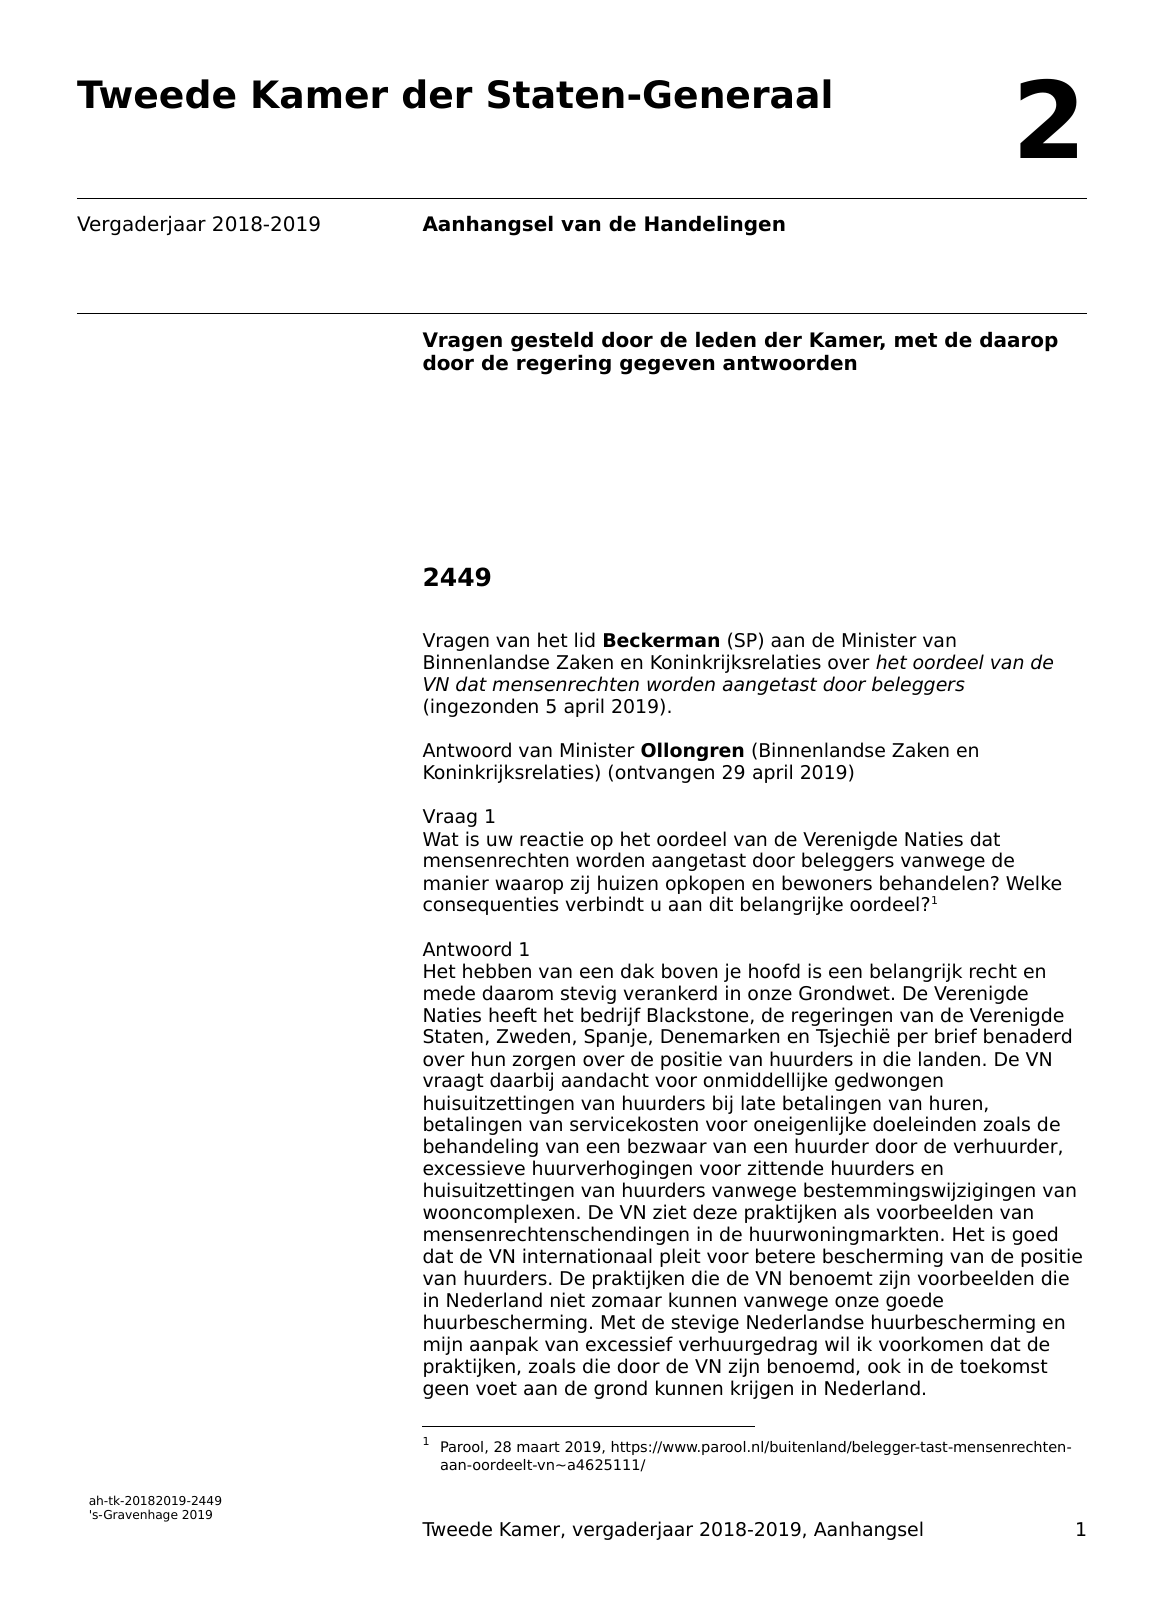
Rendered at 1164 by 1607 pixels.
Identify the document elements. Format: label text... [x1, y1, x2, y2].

text Parool, 28 maart 2019, https://www.parool.nl/buitenland/belegger-tast-mensenrechten-aan-oordeelt-vn~a4625111/ [422, 1435, 1087, 1474]
table_cell Vergaderjaar 2018-2019 [77, 199, 422, 313]
table_header 2 [886, 59, 1087, 198]
text Vragen van het lid Beckerman (SP) aan de Minister van Binnenlandse Zaken en Koninkrijksrelaties over het oordeel van de VN dat mensenrechten worden aangetast door beleggers (ingezonden 5 april 2019). [422, 630, 1087, 718]
text 's-Gravenhage 2019 [88, 1508, 323, 1522]
text 2449 [422, 563, 1087, 592]
table_cell Vragen gesteld door de leden der Kamer, met de daarop door de regering gegeven antwoorden [422, 314, 1087, 375]
text Wat is uw reactie op het oordeel van de Verenigde Naties dat mensenrechten worden aangetast door beleggers vanwege de manier waarop zij huizen opkopen en bewoners behandelen? Welke consequenties verbindt u aan dit belangrijke oordeel? [422, 828, 1087, 916]
text Antwoord 1 [422, 938, 1087, 961]
text Vraag 1 [422, 806, 1087, 828]
table_header Tweede Kamer der Staten-Generaal [77, 59, 886, 198]
table_cell Aanhangsel van de Handelingen [422, 199, 1087, 313]
text ah-tk-20182019-2449 [88, 1494, 323, 1508]
text Antwoord van Minister Ollongren (Binnenlandse Zaken en Koninkrijksrelaties) (ontvangen 29 april 2019) [422, 740, 1087, 784]
text Het hebben van een dak boven je hoofd is een belangrijk recht en mede daarom stevig verankerd in onze Grondwet. De Verenigde Naties heeft het bedrijf Blackstone, de regeringen van de Verenigde Staten, Zweden, Spanje, Denemarken en Tsjechië per brief benaderd over hun zorgen over de positie van huurders in die landen. De VN vraagt daarbij aandacht voor onmiddellijke gedwongen huisuitzettingen van huurders bij late betalingen van huren, betalingen van servicekosten voor oneigenlijke doeleinden zoals de behandeling van een bezwaar van een huurder door de verhuurder, excessieve huurverhogingen voor zittende huurders en huisuitzettingen van huurders vanwege bestemmingswijzigingen van wooncomplexen. De VN ziet deze praktijken als voorbeelden van mensenrechtenschendingen in de huurwoningmarkten. Het is goed dat de VN internationaal pleit voor betere bescherming van de positie van huurders. De praktijken die de VN benoemt zijn voorbeelden die in Nederland niet zomaar kunnen vanwege onze goede huurbescherming. Met de stevige Nederlandse huurbescherming en mijn aanpak van excessief verhuurgedrag wil ik voorkomen dat de praktijken, zoals die door de VN zijn benoemd, ook in de toekomst geen voet aan de grond kunnen krijgen in Nederland. [422, 961, 1087, 1400]
table_cell [77, 314, 422, 375]
